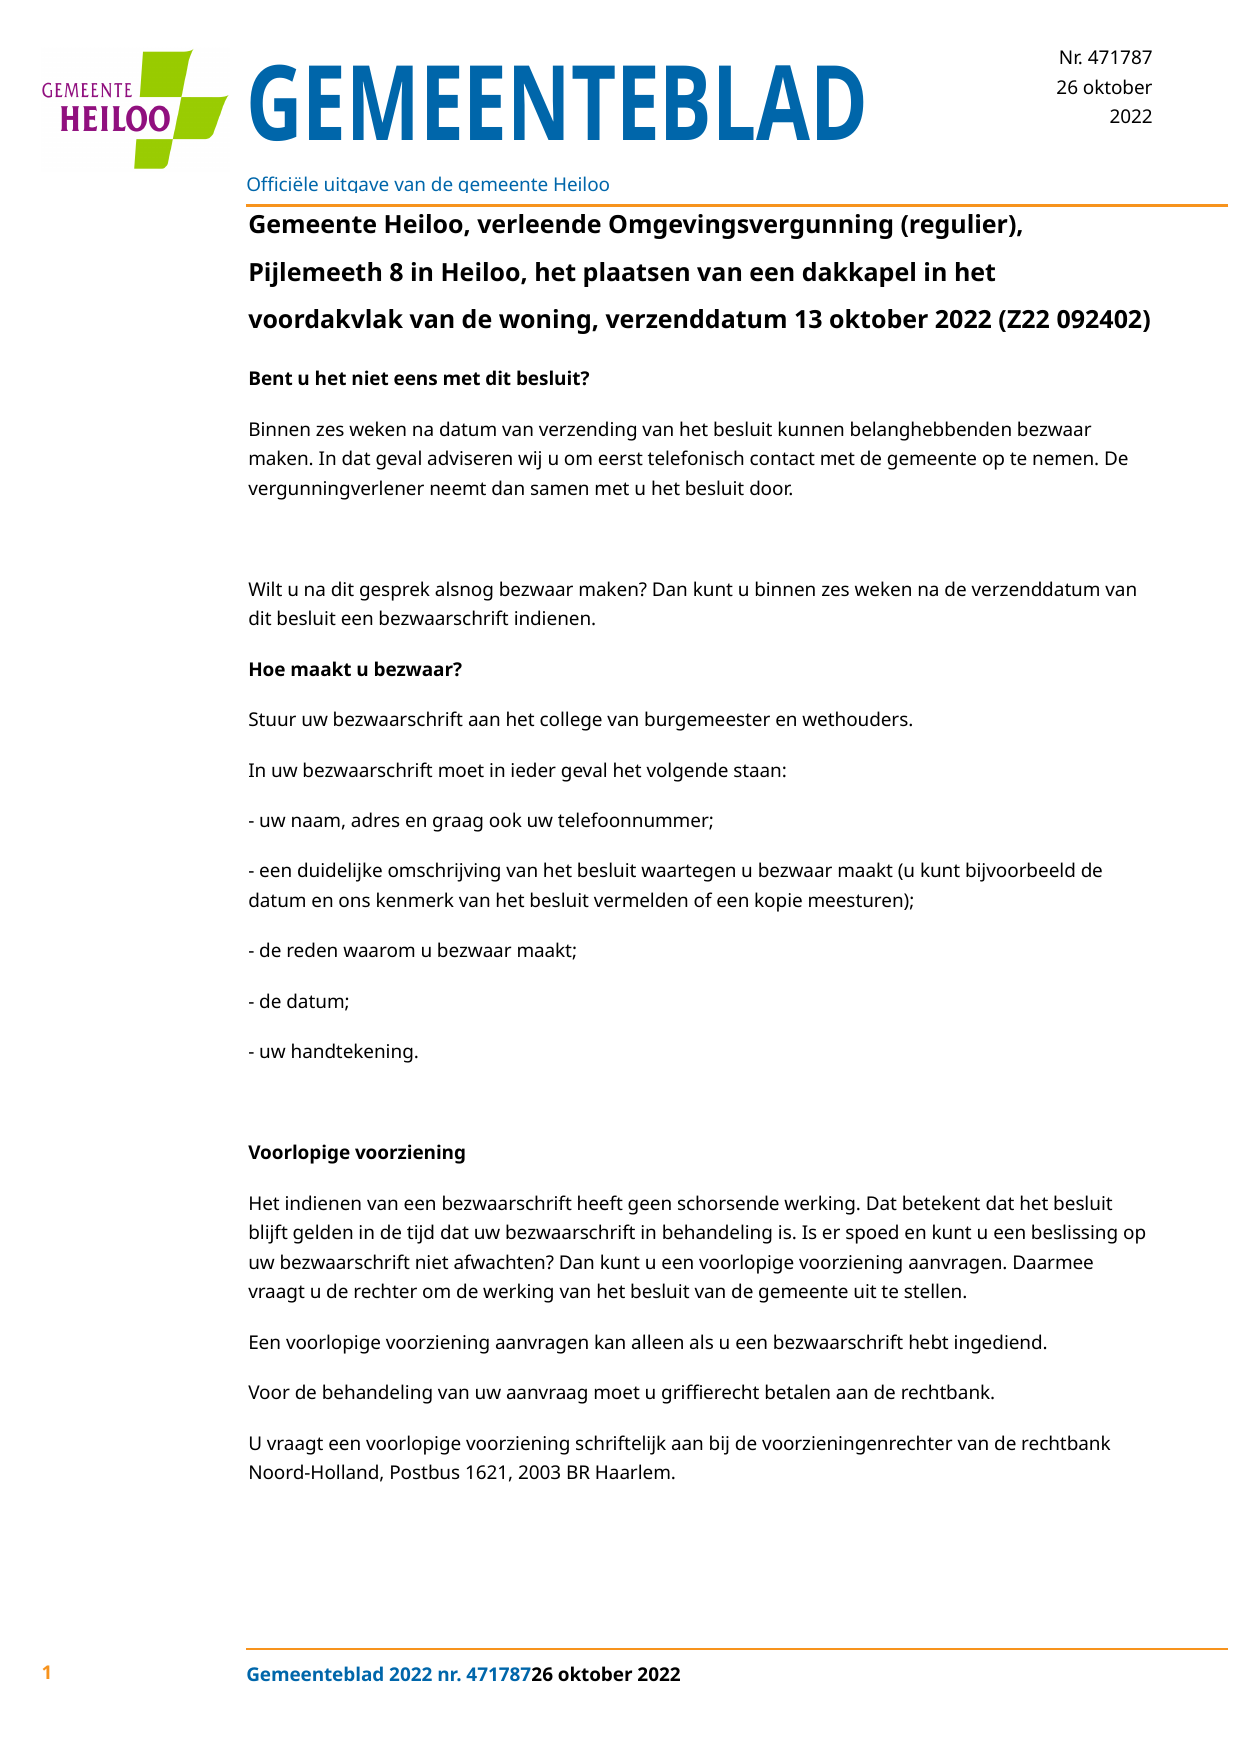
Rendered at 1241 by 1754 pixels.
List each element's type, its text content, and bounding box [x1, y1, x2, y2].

text Wilt u na dit gesprek alsnog bezwaar maken? Dan kunt u binnen zes weken na de verzenddatum van dit besluit een bezwaarschrift indienen. [248, 576, 1152, 631]
text In uw bezwaarschrift moet in ieder geval het volgende staan: [248, 757, 1152, 782]
text - de reden waarom u bezwaar maakt; [248, 938, 1152, 963]
text - een duidelijke omschrijving van het besluit waartegen u bezwaar maakt (u kunt bijvoorbeeld de datum en ons kenmerk van het besluit vermelden of een kopie meesturen); [248, 858, 1152, 913]
text Bent u het niet eens met dit besluit? [248, 366, 1152, 391]
text - uw handtekening. [248, 1038, 1152, 1064]
text Een voorlopige voorziening aanvragen kan alleen als u een bezwaarschrift hebt ingediend. [248, 1329, 1152, 1354]
text Voor de behandeling van uw aanvraag moet u griffierecht betalen aan de rechtbank. [248, 1379, 1152, 1405]
text Hoe maakt u bezwaar? [248, 656, 1152, 682]
text Binnen zes weken na datum van verzending van het besluit kunnen belanghebbenden bezwaar maken. In dat geval adviseren wij u om eerst telefonisch contact met de gemeente op te nemen. De vergunningverlener neemt dan samen met u het besluit door. [248, 416, 1152, 501]
text Het indienen van een bezwaarschrift heeft geen schorsende werking. Dat betekent dat het besluit blijft gelden in de tijd dat uw bezwaarschrift in behandeling is. Is er spoed en kunt u een beslissing op uw bezwaarschrift niet afwachten? Dan kunt u een voorlopige voorziening aanvragen. Daarmee vraagt u de rechter om de werking van het besluit van de gemeente uit te stellen. [248, 1190, 1152, 1304]
text Gemeente Heiloo, verleende Omgevingsvergunning (regulier), Pijlemeeth 8 in Heiloo, het plaatsen van een dakkapel in het voordakvlak van de woning, verzenddatum 13 oktober 2022 (Z22 092402) [248, 207, 1152, 336]
text - uw naam, adres en graag ook uw telefoonnummer; [248, 807, 1152, 833]
text Stuur uw bezwaarschrift aan het college van burgemeester en wethouders. [248, 706, 1152, 732]
text Voorlopige voorziening [248, 1139, 1152, 1165]
text - de datum; [248, 988, 1152, 1014]
text U vraagt een voorlopige voorziening schriftelijk aan bij de voorzieningenrechter van de rechtbank Noord-Holland, Postbus 1621, 2003 BR Haarlem. [248, 1430, 1152, 1485]
picture [41, 47, 231, 172]
